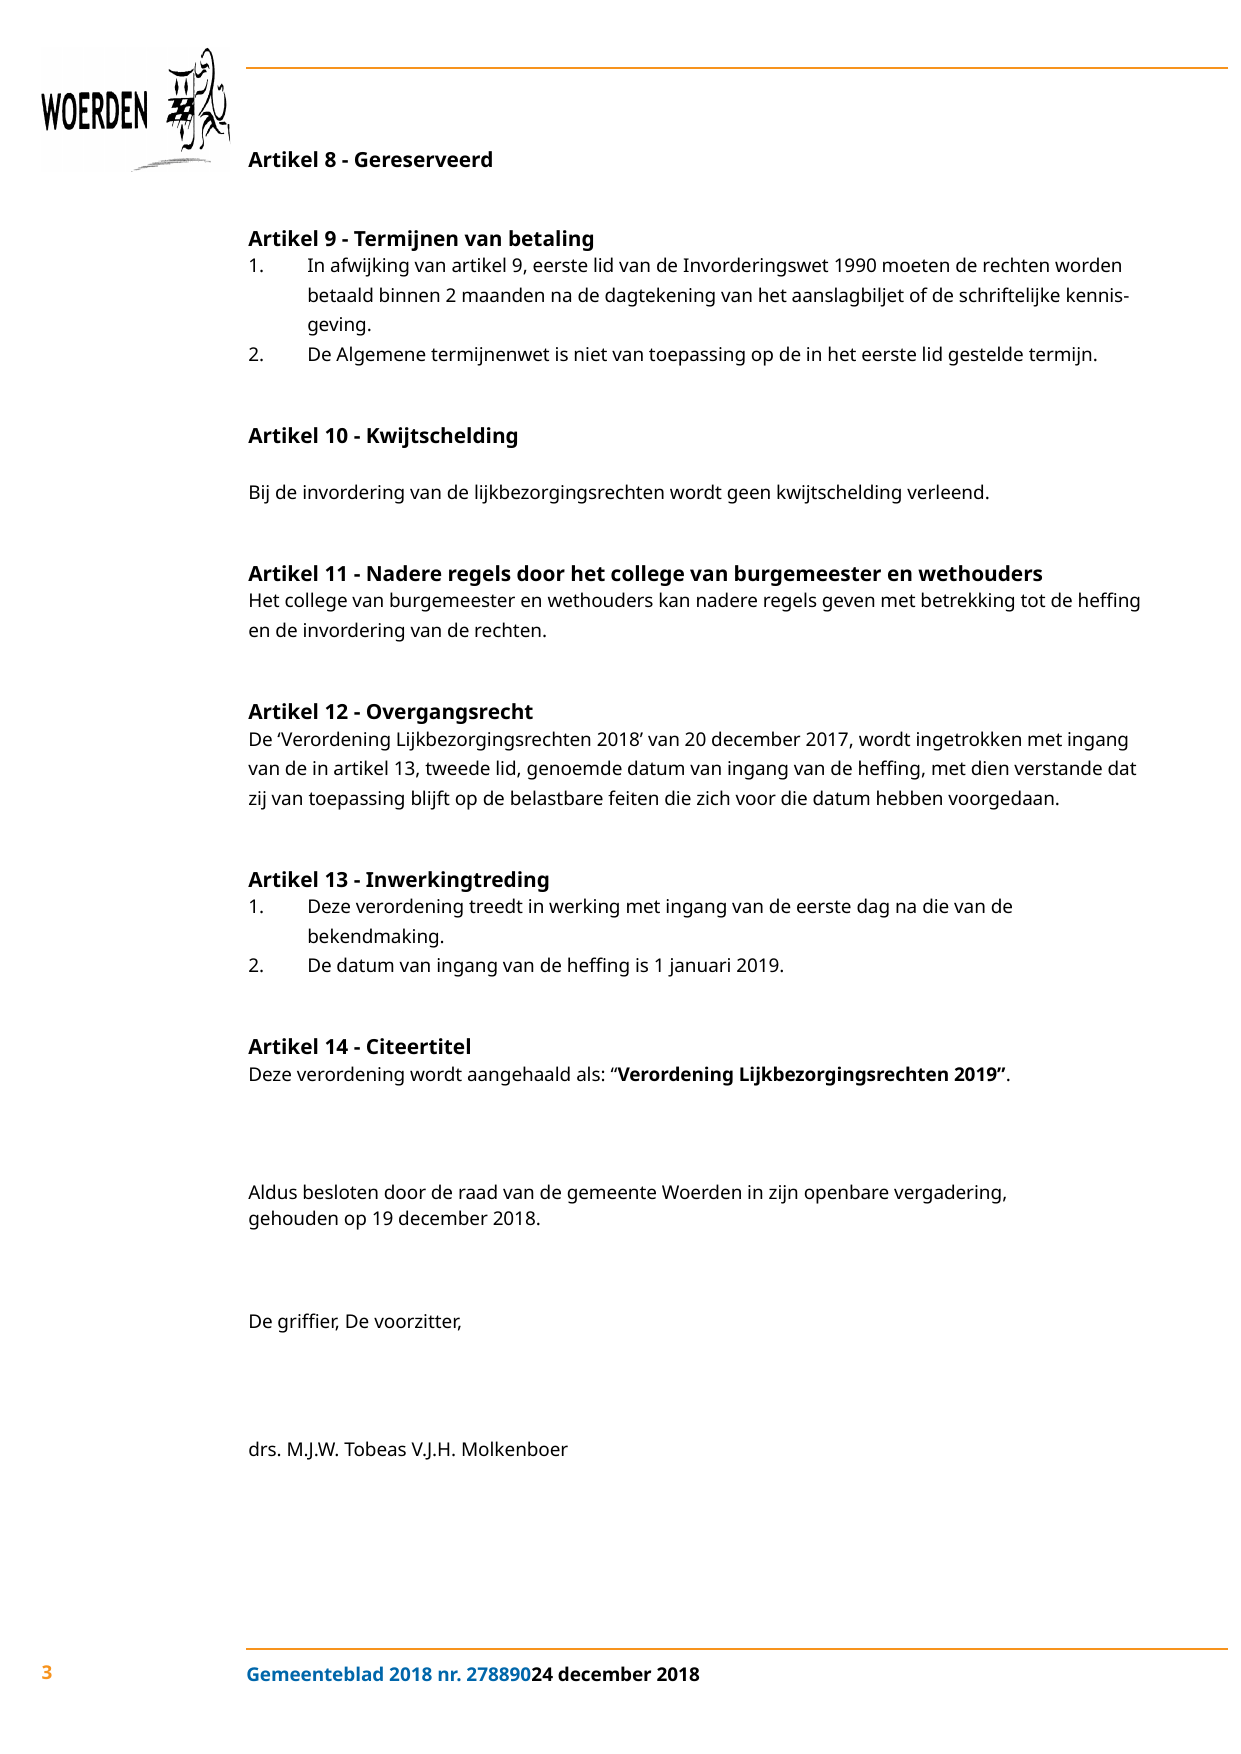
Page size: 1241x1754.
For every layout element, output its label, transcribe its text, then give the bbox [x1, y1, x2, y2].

text De ‘Verordening Lijkbezorgingsrechten 2018’ van 20 december 2017, wordt ingetrokken met ingang van de in artikel 13, tweede lid, genoemde datum van ingang van de heffing, met dien verstande dat zij van toepassing blijft op de belastbare feiten die zich voor die datum hebben voorgedaan. [248, 726, 1152, 811]
text Deze verordening wordt aangehaald als: “Verordening Lijkbezorgingsrechten 2019”. [248, 1061, 1152, 1087]
text Het college van burgemeester en wethouders kan nadere regels geven met betrekking tot de heffing en de invordering van de rechten. [248, 588, 1152, 643]
text Aldus besloten door de raad van de gemeente Woerden in zijn openbare vergadering, [248, 1179, 1152, 1205]
text Artikel 9 - Termijnen van betaling [248, 224, 1152, 252]
list In afwijking van artikel 9, eerste lid van de Invorderingswet 1990 moeten de rechten worden betaald binnen 2 maanden na de dagtekening van het aanslagbiljet of de schriftelijke kennis-geving. [248, 252, 1152, 337]
list De datum van ingang van de heffing is 1 januari 2019. [248, 952, 1152, 978]
picture [41, 47, 231, 172]
list De Algemene termijnenwet is niet van toepassing op de in het eerste lid gestelde termijn. [248, 341, 1152, 367]
text gehouden op 19 december 2018. [248, 1205, 1152, 1231]
text Artikel 10 - Kwijtschelding [248, 421, 1152, 450]
text Artikel 12 - Overgangsrecht [248, 697, 1152, 726]
text Artikel 8 - Gereserveerd [248, 145, 1152, 174]
text De griffier, De voorzitter, [248, 1308, 1152, 1334]
text Artikel 14 - Citeertitel [248, 1032, 1152, 1061]
list Deze verordening treedt in werking met ingang van de eerste dag na die van de bekendmaking. [248, 893, 1152, 949]
text drs. M.J.W. Tobeas V.J.H. Molkenboer [248, 1437, 1152, 1462]
text Bij de invordering van de lijkbezorgingsrechten wordt geen kwijtschelding verleend. [248, 479, 1152, 505]
text Artikel 13 - Inwerkingtreding [248, 865, 1152, 893]
text Artikel 11 - Nadere regels door het college van burgemeester en wethouders [248, 559, 1152, 588]
